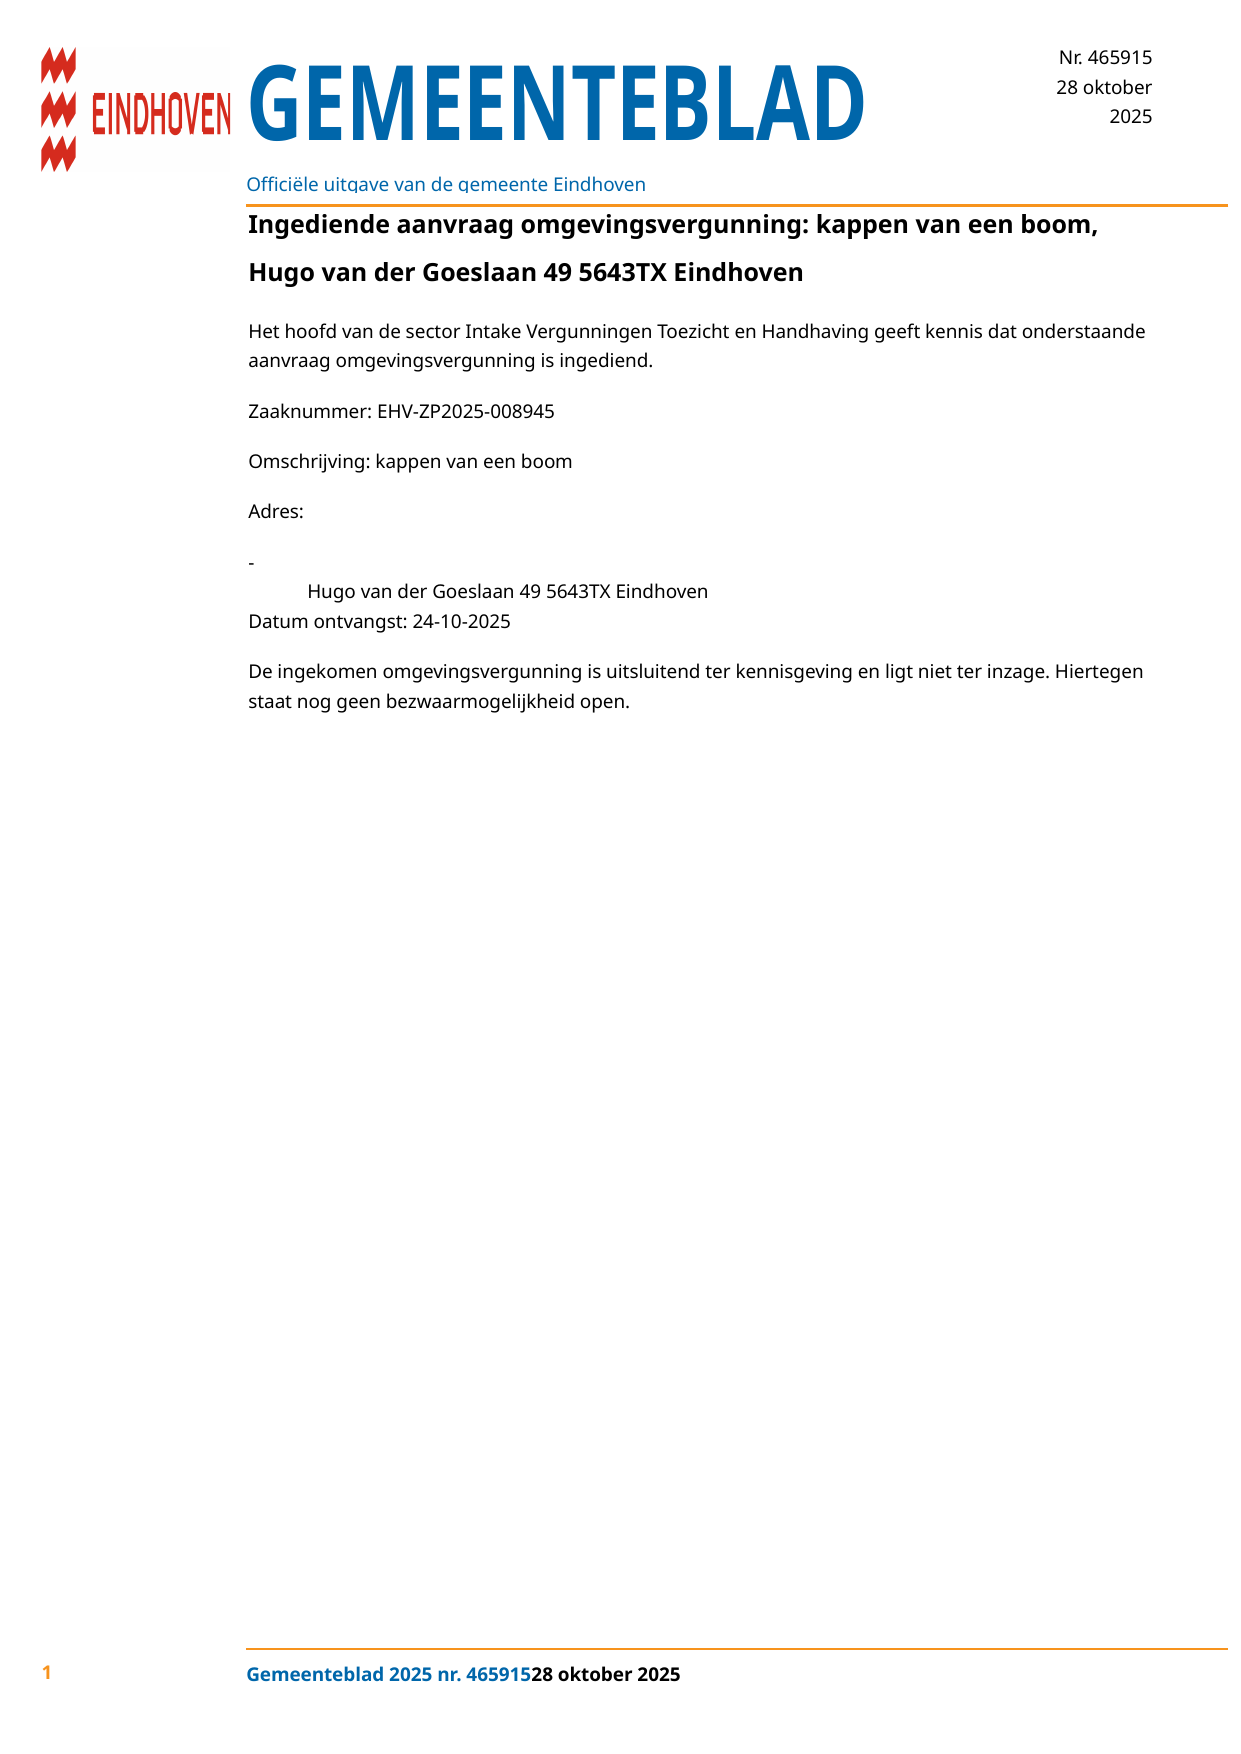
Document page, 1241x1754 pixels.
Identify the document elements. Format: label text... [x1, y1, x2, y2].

text Zaaknummer: EHV-ZP2025-008945 [248, 398, 1152, 424]
picture [41, 47, 231, 172]
text Adres: [248, 499, 1152, 524]
text Het hoofd van de sector Intake Vergunningen Toezicht en Handhaving geeft kennis dat onderstaande aanvraag omgevingsvergunning is ingediend. [248, 318, 1152, 373]
text Datum ontvangst: 24-10-2025 [248, 608, 1152, 634]
list Hugo van der Goeslaan 49 5643TX Eindhoven [248, 579, 1152, 604]
text Omschrijving: kappen van een boom [248, 448, 1152, 474]
text Ingediende aanvraag omgevingsvergunning: kappen van een boom, Hugo van der Goeslaan 49 5643TX Eindhoven [248, 207, 1152, 288]
text De ingekomen omgevingsvergunning is uitsluitend ter kennisgeving en ligt niet ter inzage. Hiertegen staat nog geen bezwaarmogelijkheid open. [248, 659, 1152, 714]
